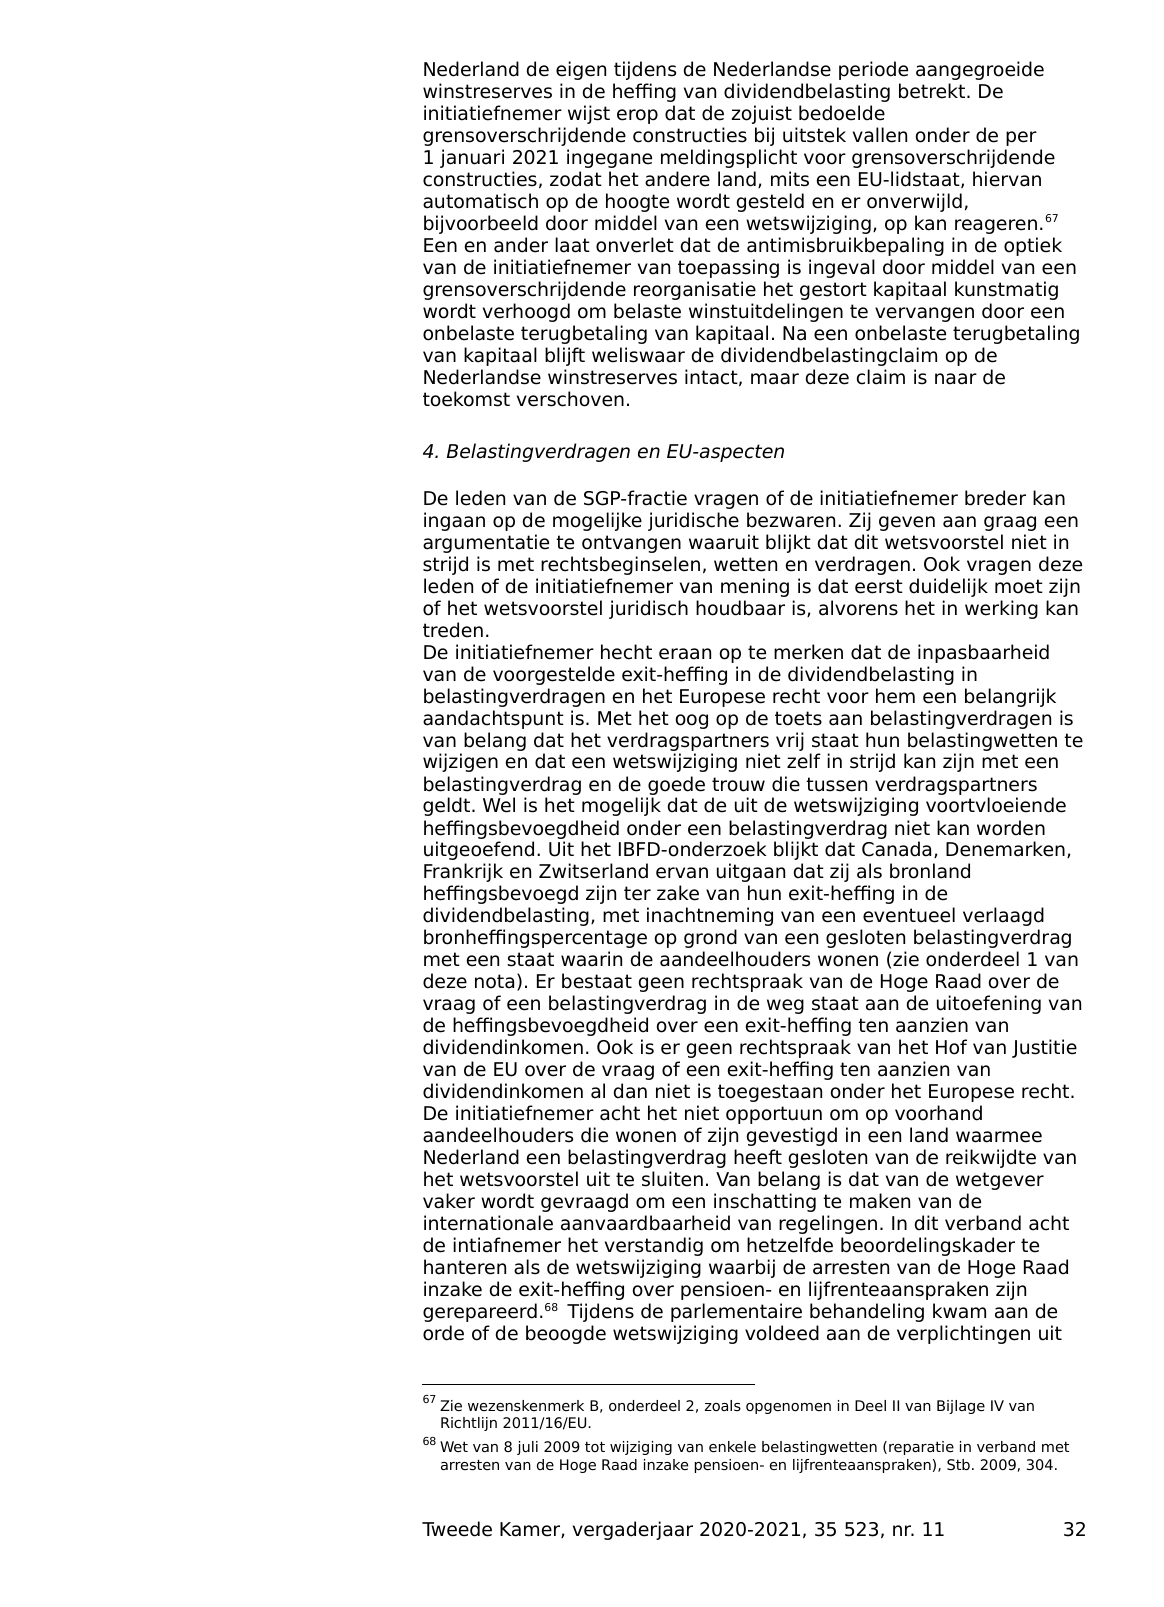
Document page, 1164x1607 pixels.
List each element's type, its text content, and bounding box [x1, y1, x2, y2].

text De leden van de SGP-fractie vragen of de initiatiefnemer breder kan ingaan op de mogelijke juridische bezwaren. Zij geven aan graag een argumentatie te ontvangen waaruit blijkt dat dit wetsvoorstel niet in strijd is met rechtsbeginselen, wetten en verdragen. Ook vragen deze leden of de initiatiefnemer van mening is dat eerst duidelijk moet zijn of het wetsvoorstel juridisch houdbaar is, alvorens het in werking kan treden. [422, 488, 1087, 642]
text Nederland de eigen tijdens de Nederlandse periode aangegroeide winstreserves in de heffing van dividendbelasting betrekt. De initiatiefnemer wijst erop dat de zojuist bedoelde grensoverschrijdende constructies bij uitstek vallen onder de per 1 januari 2021 ingegane meldingsplicht voor grensoverschrijdende constructies, zodat het andere land, mits een EU-lidstaat, hiervan automatisch op de hoogte wordt gesteld en er onverwijld, bijvoorbeeld door middel van een wetswijziging, op kan reageren. Een en ander laat onverlet dat de antimisbruikbepaling in de optiek van de initiatiefnemer van toepassing is ingeval door middel van een grensoverschrijdende reorganisatie het gestort kapitaal kunstmatig wordt verhoogd om belaste winstuitdelingen te vervangen door een onbelaste terugbetaling van kapitaal. Na een onbelaste terugbetaling van kapitaal blijft weliswaar de dividendbelastingclaim op de Nederlandse winstreserves intact, maar deze claim is naar de toekomst verschoven. [422, 59, 1087, 411]
text Wet van 8 juli 2009 tot wijziging van enkele belastingwetten (reparatie in verband met arresten van de Hoge Raad inzake pensioen- en lijfrenteaanspraken), Stb. 2009, 304. [422, 1435, 1087, 1474]
text Zie wezenskenmerk B, onderdeel 2, zoals opgenomen in Deel II van Bijlage IV van Richtlijn 2011/16/EU. [422, 1393, 1087, 1432]
text De initiatiefnemer hecht eraan op te merken dat de inpasbaarheid van de voorgestelde exit-heffing in de dividendbelasting in belastingverdragen en het Europese recht voor hem een belangrijk aandachtspunt is. Met het oog op de toets aan belastingverdragen is van belang dat het verdragspartners vrij staat hun belastingwetten te wijzigen en dat een wetswijziging niet zelf in strijd kan zijn met een belastingverdrag en de goede trouw die tussen verdragspartners geldt. Wel is het mogelijk dat de uit de wetswijziging voortvloeiende heffingsbevoegdheid onder een belastingverdrag niet kan worden uitgeoefend. Uit het IBFD-onderzoek blijkt dat Canada, Denemarken, Frankrijk en Zwitserland ervan uitgaan dat zij als bronland heffingsbevoegd zijn ter zake van hun exit-heffing in de dividendbelasting, met inachtneming van een eventueel verlaagd bronheffingspercentage op grond van een gesloten belastingverdrag met een staat waarin de aandeelhouders wonen (zie onderdeel 1 van deze nota). Er bestaat geen rechtspraak van de Hoge Raad over de vraag of een belastingverdrag in de weg staat aan de uitoefening van de heffingsbevoegdheid over een exit-heffing ten aanzien van dividendinkomen. Ook is er geen rechtspraak van het Hof van Justitie van de EU over de vraag of een exit-heffing ten aanzien van dividendinkomen al dan niet is toegestaan onder het Europese recht. De initiatiefnemer acht het niet opportuun om op voorhand aandeelhouders die wonen of zijn gevestigd in een land waarmee Nederland een belastingverdrag heeft gesloten van de reikwijdte van het wetsvoorstel uit te sluiten. Van belang is dat van de wetgever vaker wordt gevraagd om een inschatting te maken van de internationale aanvaardbaarheid van regelingen. In dit verband acht de intiafnemer het verstandig om hetzelfde beoordelingskader te hanteren als de wetswijziging waarbij de arresten van de Hoge Raad inzake de exit-heffing over pensioen- en lijfrenteaanspraken zijn gerepareerd. Tijdens de parlementaire behandeling kwam aan de orde of de beoogde wetswijziging voldeed aan de verplichtingen uit [422, 642, 1087, 1345]
subtitle 4. Belastingverdragen en EU-aspecten [422, 441, 1087, 463]
